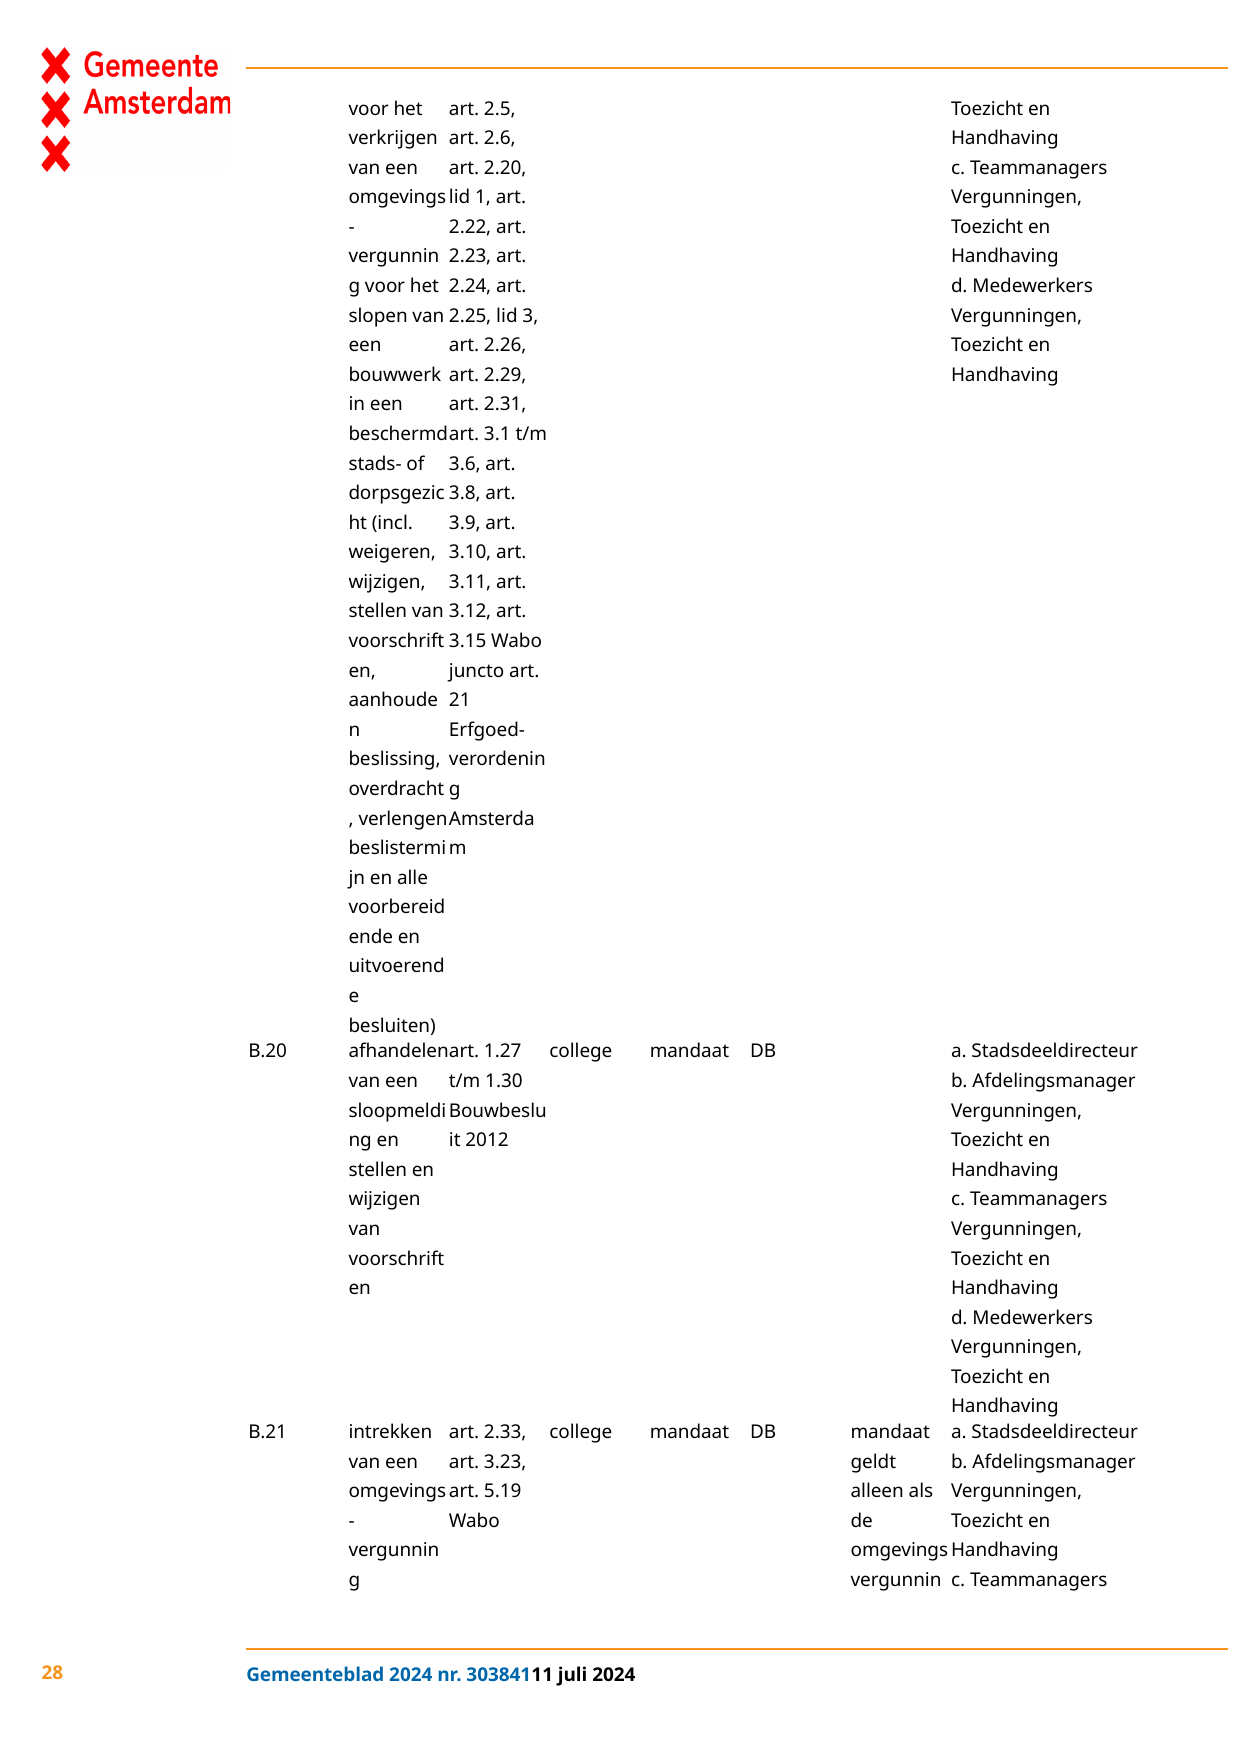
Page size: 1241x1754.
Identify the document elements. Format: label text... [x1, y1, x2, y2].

table_cell B.20 [248, 1038, 348, 1418]
table_cell mandaat geldt alleen als de omgevingsvergunnin [850, 1418, 951, 1592]
table_cell voor het verkrijgen van een omgevings-vergunning voor het slopen van een bouwwerk in een beschermd stads- of dorpsgezicht (incl. weigeren, wijzigen, stellen van voorschriften, aanhouden beslissing, overdracht, verlengen beslistermijn en alle voorbereidende en uitvoerende besluiten) [348, 95, 449, 1038]
table_cell [850, 1038, 951, 1418]
table_cell mandaat [650, 1418, 750, 1592]
picture [41, 47, 231, 172]
table_cell [850, 95, 951, 1038]
table_cell art. 2.33, art. 3.23, art. 5.19 Wabo [449, 1418, 549, 1592]
table_cell [750, 95, 850, 1038]
table_cell college [549, 1418, 649, 1592]
table_cell DB [750, 1418, 850, 1592]
table_cell [248, 95, 348, 1038]
table_cell a. Stadsdeeldirecteur b. Afdelingsmanager Vergunningen, Toezicht en Handhaving c. Teammanagers Vergunningen, Toezicht en Handhaving d. Medewerkers Vergunningen, Toezicht en Handhaving [951, 1038, 1152, 1418]
table_cell afhandelen van een sloopmelding en stellen en wijzigen van voorschriften [348, 1038, 449, 1418]
table_cell art. 2.5, art. 2.6, art. 2.20, lid 1, art. 2.22, art. 2.23, art. 2.24, art. 2.25, lid 3, art. 2.26, art. 2.29, art. 2.31, art. 3.1 t/m 3.6, art. 3.8, art. 3.9, art. 3.10, art. 3.11, art. 3.12, art. 3.15 Wabo juncto art. 21 Erfgoed-verordening Amsterdam [449, 95, 549, 1038]
table_cell DB [750, 1038, 850, 1418]
table_cell intrekken van een omgevings-vergunning [348, 1418, 449, 1592]
table_cell art. 1.27 t/m 1.30 Bouwbesluit 2012 [449, 1038, 549, 1418]
table_cell college [549, 1038, 649, 1418]
table_cell a. Stadsdeeldirecteur b. Afdelingsmanager Vergunningen, Toezicht en Handhaving c. Teammanagers [951, 1418, 1152, 1592]
table_cell [650, 95, 750, 1038]
table_cell mandaat [650, 1038, 750, 1418]
table_cell [549, 95, 649, 1038]
table_cell Toezicht en Handhaving c. Teammanagers Vergunningen, Toezicht en Handhaving d. Medewerkers Vergunningen, Toezicht en Handhaving [951, 95, 1152, 1038]
table_cell B.21 [248, 1418, 348, 1592]
